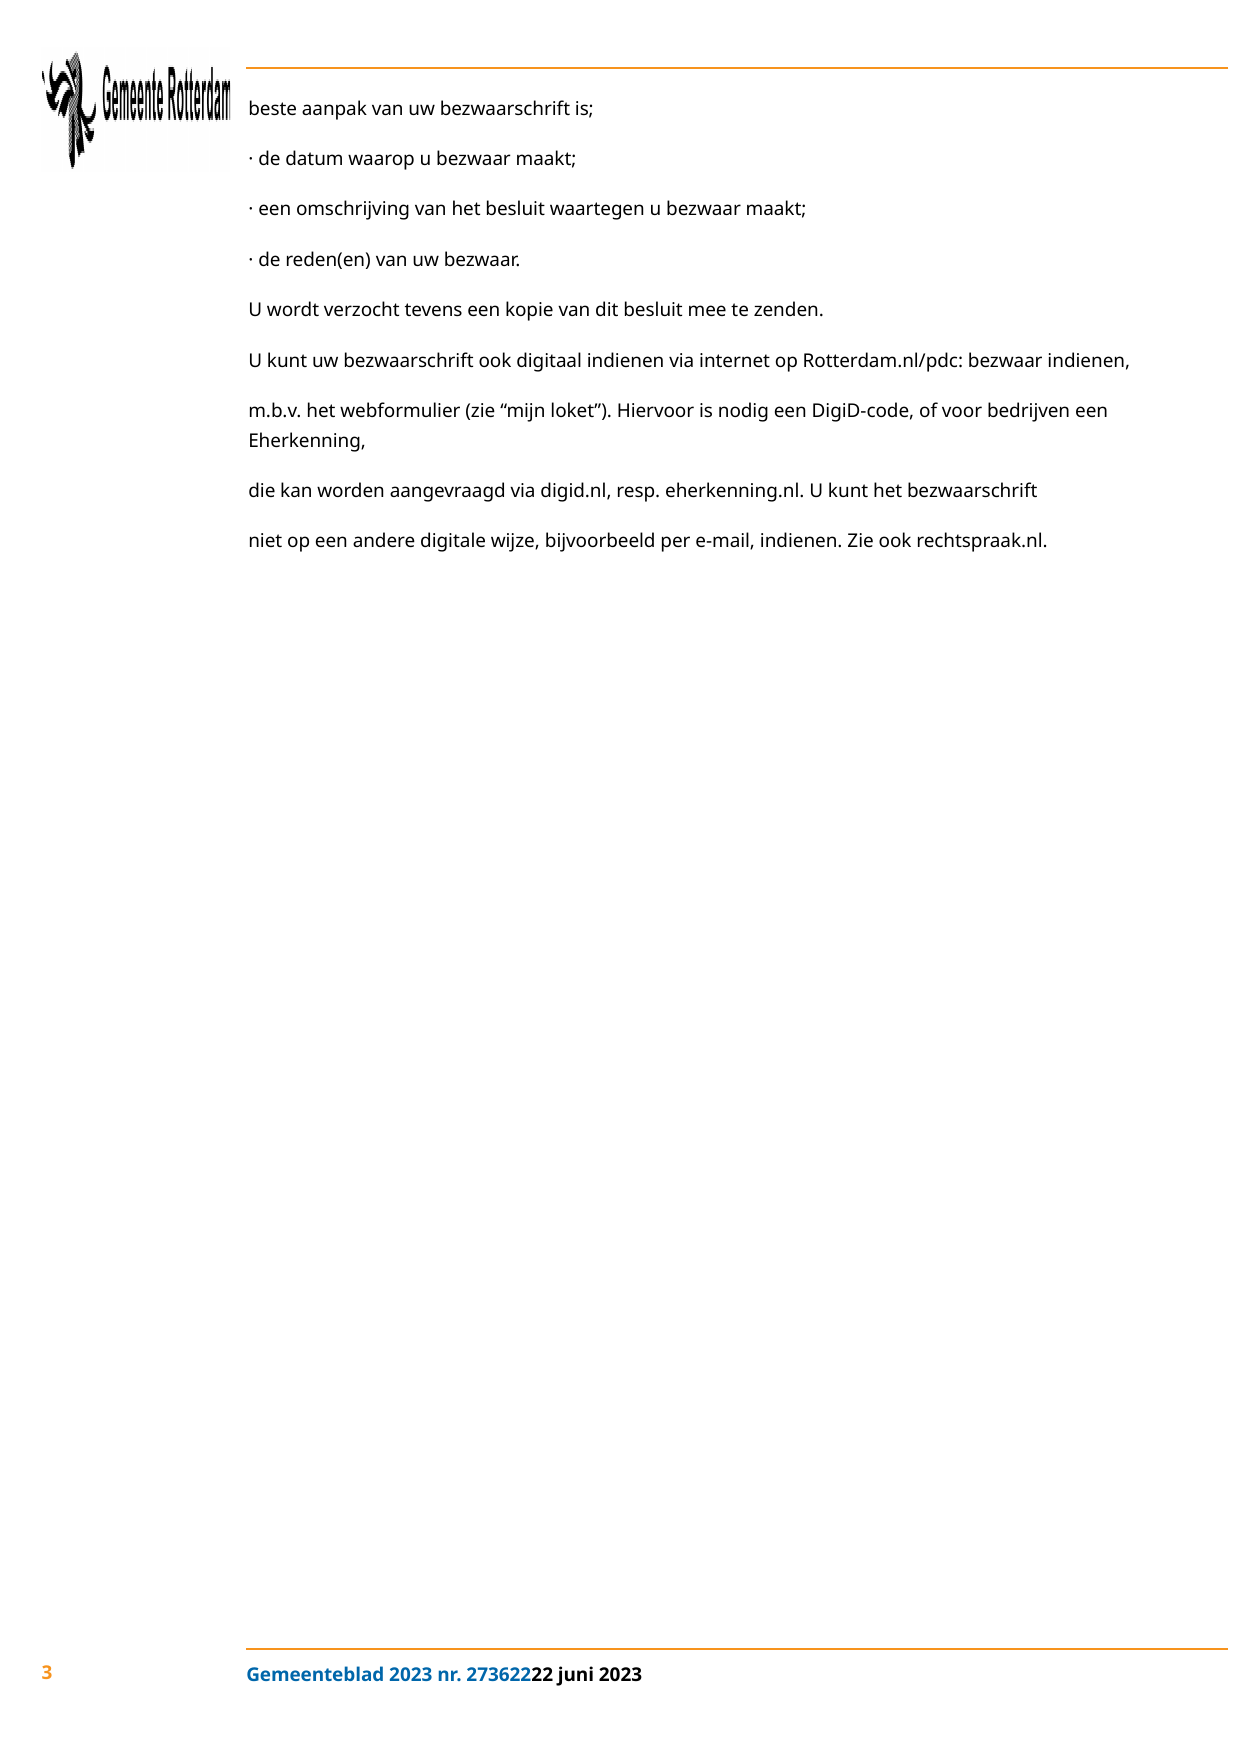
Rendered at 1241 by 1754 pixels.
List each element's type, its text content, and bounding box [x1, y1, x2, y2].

text beste aanpak van uw bezwaarschrift is; [248, 95, 1152, 121]
text niet op een andere digitale wijze, bijvoorbeeld per e-mail, indienen. Zie ook rechtspraak.nl. [248, 528, 1152, 553]
text · de datum waarop u bezwaar maakt; [248, 145, 1152, 171]
picture [41, 47, 231, 172]
text m.b.v. het webformulier (zie “mijn loket”). Hiervoor is nodig een DigiD-code, of voor bedrijven een Eherkenning, [248, 397, 1152, 453]
text U wordt verzocht tevens een kopie van dit besluit mee te zenden. [248, 296, 1152, 322]
text · een omschrijving van het besluit waartegen u bezwaar maakt; [248, 196, 1152, 221]
text U kunt uw bezwaarschrift ook digitaal indienen via internet op Rotterdam.nl/pdc: bezwaar indienen, [248, 347, 1152, 373]
text die kan worden aangevraagd via digid.nl, resp. eherkenning.nl. U kunt het bezwaarschrift [248, 477, 1152, 503]
text · de reden(en) van uw bezwaar. [248, 246, 1152, 272]
